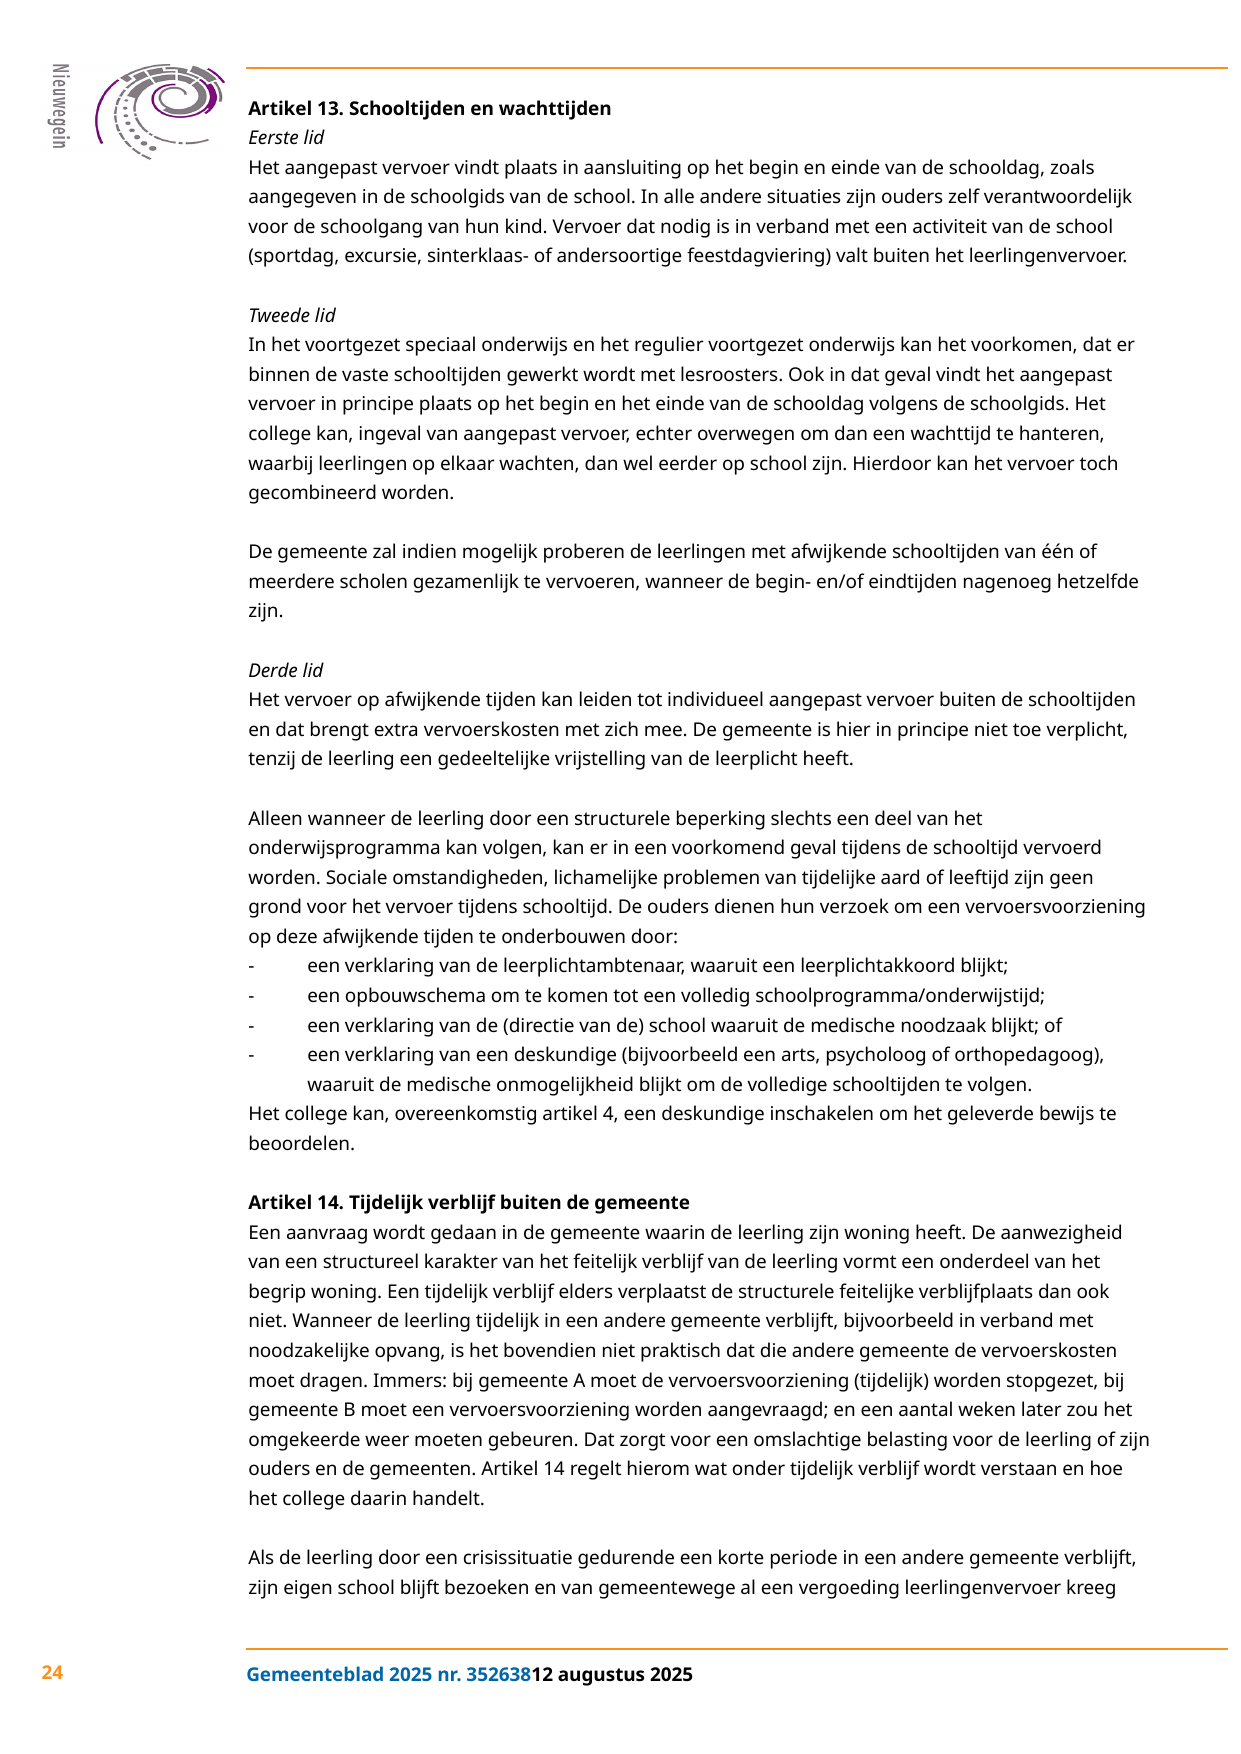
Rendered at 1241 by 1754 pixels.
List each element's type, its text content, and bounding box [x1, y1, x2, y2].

text Het college kan, overeenkomstig artikel 4, een deskundige inschakelen om het geleverde bewijs te beoordelen. [248, 1101, 1152, 1156]
text Het vervoer op afwijkende tijden kan leiden tot individueel aangepast vervoer buiten de schooltijden en dat brengt extra vervoerskosten met zich mee. De gemeente is hier in principe niet toe verplicht, tenzij de leerling een gedeeltelijke vrijstelling van de leerplicht heeft. [248, 686, 1152, 771]
text Artikel 14. Tijdelijk verblijf buiten de gemeente [248, 1189, 1152, 1215]
text Artikel 13. Schooltijden en wachttijden [248, 95, 1152, 121]
text Het aangepast vervoer vindt plaats in aansluiting op het begin en einde van de schooldag, zoals aangegeven in de schoolgids van de school. In alle andere situaties zijn ouders zelf verantwoordelijk voor de schoolgang van hun kind. Vervoer dat nodig is in verband met een activiteit van de school (sportdag, excursie, sinterklaas- of andersoortige feestdagviering) valt buiten het leerlingenvervoer. [248, 154, 1152, 268]
text Eerste lid [248, 124, 1152, 150]
picture [41, 47, 231, 172]
text De gemeente zal indien mogelijk proberen de leerlingen met afwijkende schooltijden van één of meerdere scholen gezamenlijk te vervoeren, wanneer de begin- en/of eindtijden nagenoeg hetzelfde zijn. [248, 538, 1152, 623]
text Een aanvraag wordt gedaan in de gemeente waarin de leerling zijn woning heeft. De aanwezigheid van een structureel karakter van het feitelijk verblijf van de leerling vormt een onderdeel van het begrip woning. Een tijdelijk verblijf elders verplaatst de structurele feitelijke verblijfplaats dan ook niet. Wanneer de leerling tijdelijk in een andere gemeente verblijft, bijvoorbeeld in verband met noodzakelijke opvang, is het bovendien niet praktisch dat die andere gemeente de vervoerskosten moet dragen. Immers: bij gemeente A moet de vervoersvoorziening (tijdelijk) worden stopgezet, bij gemeente B moet een vervoersvoorziening worden aangevraagd; en een aantal weken later zou het omgekeerde weer moeten gebeuren. Dat zorgt voor een omslachtige belasting voor de leerling of zijn ouders en de gemeenten. Artikel 14 regelt hierom wat onder tijdelijk verblijf wordt verstaan en hoe het college daarin handelt. [248, 1219, 1152, 1511]
list een verklaring van de (directie van de) school waaruit de medische noodzaak blijkt; of [248, 1012, 1152, 1038]
list een verklaring van een deskundige (bijvoorbeeld een arts, psycholoog of orthopedagoog), waaruit de medische onmogelijkheid blijkt om de volledige schooltijden te volgen. [248, 1041, 1152, 1097]
text Tweede lid [248, 302, 1152, 328]
text Als de leerling door een crisissituatie gedurende een korte periode in een andere gemeente verblijft, zijn eigen school blijft bezoeken en van gemeentewege al een vergoeding leerlingenvervoer kreeg [248, 1544, 1152, 1600]
list een verklaring van de leerplichtambtenaar, waaruit een leerplichtakkoord blijkt; [248, 953, 1152, 978]
text Alleen wanneer de leerling door een structurele beperking slechts een deel van het onderwijsprogramma kan volgen, kan er in een voorkomend geval tijdens de schooltijd vervoerd worden. Sociale omstandigheden, lichamelijke problemen van tijdelijke aard of leeftijd zijn geen grond voor het vervoer tijdens schooltijd. De ouders dienen hun verzoek om een vervoersvoorziening op deze afwijkende tijden te onderbouwen door: [248, 805, 1152, 949]
list een opbouwschema om te komen tot een volledig schoolprogramma/onderwijstijd; [248, 982, 1152, 1008]
text Derde lid [248, 657, 1152, 683]
text In het voortgezet speciaal onderwijs en het regulier voortgezet onderwijs kan het voorkomen, dat er binnen de vaste schooltijden gewerkt wordt met lesroosters. Ook in dat geval vindt het aangepast vervoer in principe plaats op het begin en het einde van de schooldag volgens de schoolgids. Het college kan, ingeval van aangepast vervoer, echter overwegen om dan een wachttijd te hanteren, waarbij leerlingen op elkaar wachten, dan wel eerder op school zijn. Hierdoor kan het vervoer toch gecombineerd worden. [248, 331, 1152, 505]
